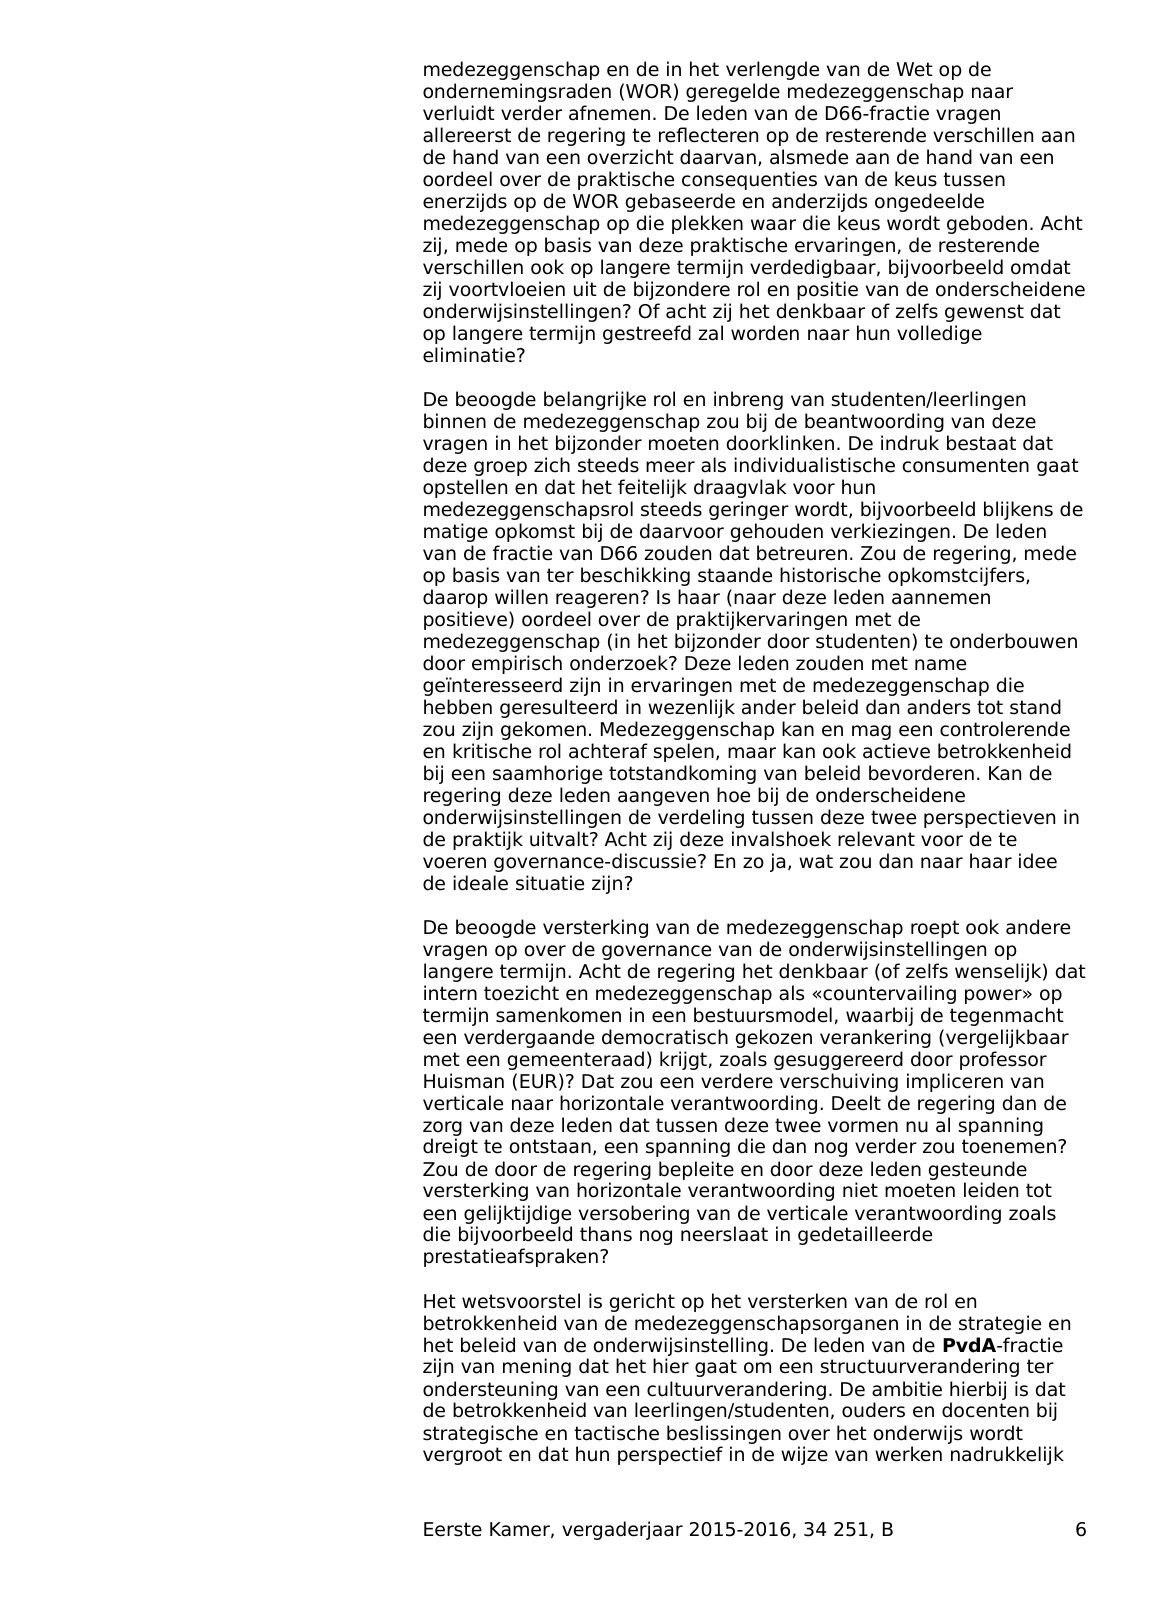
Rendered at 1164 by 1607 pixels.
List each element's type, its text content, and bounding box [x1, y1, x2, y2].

text De beoogde versterking van de medezeggenschap roept ook andere vragen op over de governance van de onderwijsinstellingen op langere termijn. Acht de regering het denkbaar (of zelfs wenselijk) dat intern toezicht en medezeggenschap als «countervailing power» op termijn samenkomen in een bestuursmodel, waarbij de tegenmacht een verdergaande democratisch gekozen verankering (vergelijkbaar met een gemeenteraad) krijgt, zoals gesuggereerd door professor Huisman (EUR)? Dat zou een verdere verschuiving impliceren van verticale naar horizontale verantwoording. Deelt de regering dan de zorg van deze leden dat tussen deze twee vormen nu al spanning dreigt te ontstaan, een spanning die dan nog verder zou toenemen? Zou de door de regering bepleite en door deze leden gesteunde versterking van horizontale verantwoording niet moeten leiden tot een gelijktijdige versobering van de verticale verantwoording zoals die bijvoorbeeld thans nog neerslaat in gedetailleerde prestatieafspraken? [422, 917, 1087, 1268]
text medezeggenschap en de in het verlengde van de Wet op de ondernemingsraden (WOR) geregelde medezeggenschap naar verluidt verder afnemen. De leden van de D66-fractie vragen allereerst de regering te reflecteren op de resterende verschillen aan de hand van een overzicht daarvan, alsmede aan de hand van een oordeel over de praktische consequenties van de keus tussen enerzijds op de WOR gebaseerde en anderzijds ongedeelde medezeggenschap op die plekken waar die keus wordt geboden. Acht zij, mede op basis van deze praktische ervaringen, de resterende verschillen ook op langere termijn verdedigbaar, bijvoorbeeld omdat zij voortvloeien uit de bijzondere rol en positie van de onderscheidene onderwijsinstellingen? Of acht zij het denkbaar of zelfs gewenst dat op langere termijn gestreefd zal worden naar hun volledige eliminatie? [422, 59, 1087, 367]
text Het wetsvoorstel is gericht op het versterken van de rol en betrokkenheid van de medezeggenschapsorganen in de strategie en het beleid van de onderwijsinstelling. De leden van de PvdA-fractie zijn van mening dat het hier gaat om een structuurverandering ter ondersteuning van een cultuurverandering. De ambitie hierbij is dat de betrokkenheid van leerlingen/studenten, ouders en docenten bij strategische en tactische beslissingen over het onderwijs wordt vergroot en dat hun perspectief in de wijze van werken nadrukkelijk [422, 1291, 1087, 1466]
text De beoogde belangrijke rol en inbreng van studenten/leerlingen binnen de medezeggenschap zou bij de beantwoording van deze vragen in het bijzonder moeten doorklinken. De indruk bestaat dat deze groep zich steeds meer als individualistische consumenten gaat opstellen en dat het feitelijk draagvlak voor hun medezeggenschapsrol steeds geringer wordt, bijvoorbeeld blijkens de matige opkomst bij de daarvoor gehouden verkiezingen. De leden van de fractie van D66 zouden dat betreuren. Zou de regering, mede op basis van ter beschikking staande historische opkomstcijfers, daarop willen reageren? Is haar (naar deze leden aannemen positieve) oordeel over de praktijkervaringen met de medezeggenschap (in het bijzonder door studenten) te onderbouwen door empirisch onderzoek? Deze leden zouden met name geïnteresseerd zijn in ervaringen met de medezeggenschap die hebben geresulteerd in wezenlijk ander beleid dan anders tot stand zou zijn gekomen. Medezeggenschap kan en mag een controlerende en kritische rol achteraf spelen, maar kan ook actieve betrokkenheid bij een saamhorige totstandkoming van beleid bevorderen. Kan de regering deze leden aangeven hoe bij de onderscheidene onderwijsinstellingen de verdeling tussen deze twee perspectieven in de praktijk uitvalt? Acht zij deze invalshoek relevant voor de te voeren governance-discussie? En zo ja, wat zou dan naar haar idee de ideale situatie zijn? [422, 389, 1087, 894]
